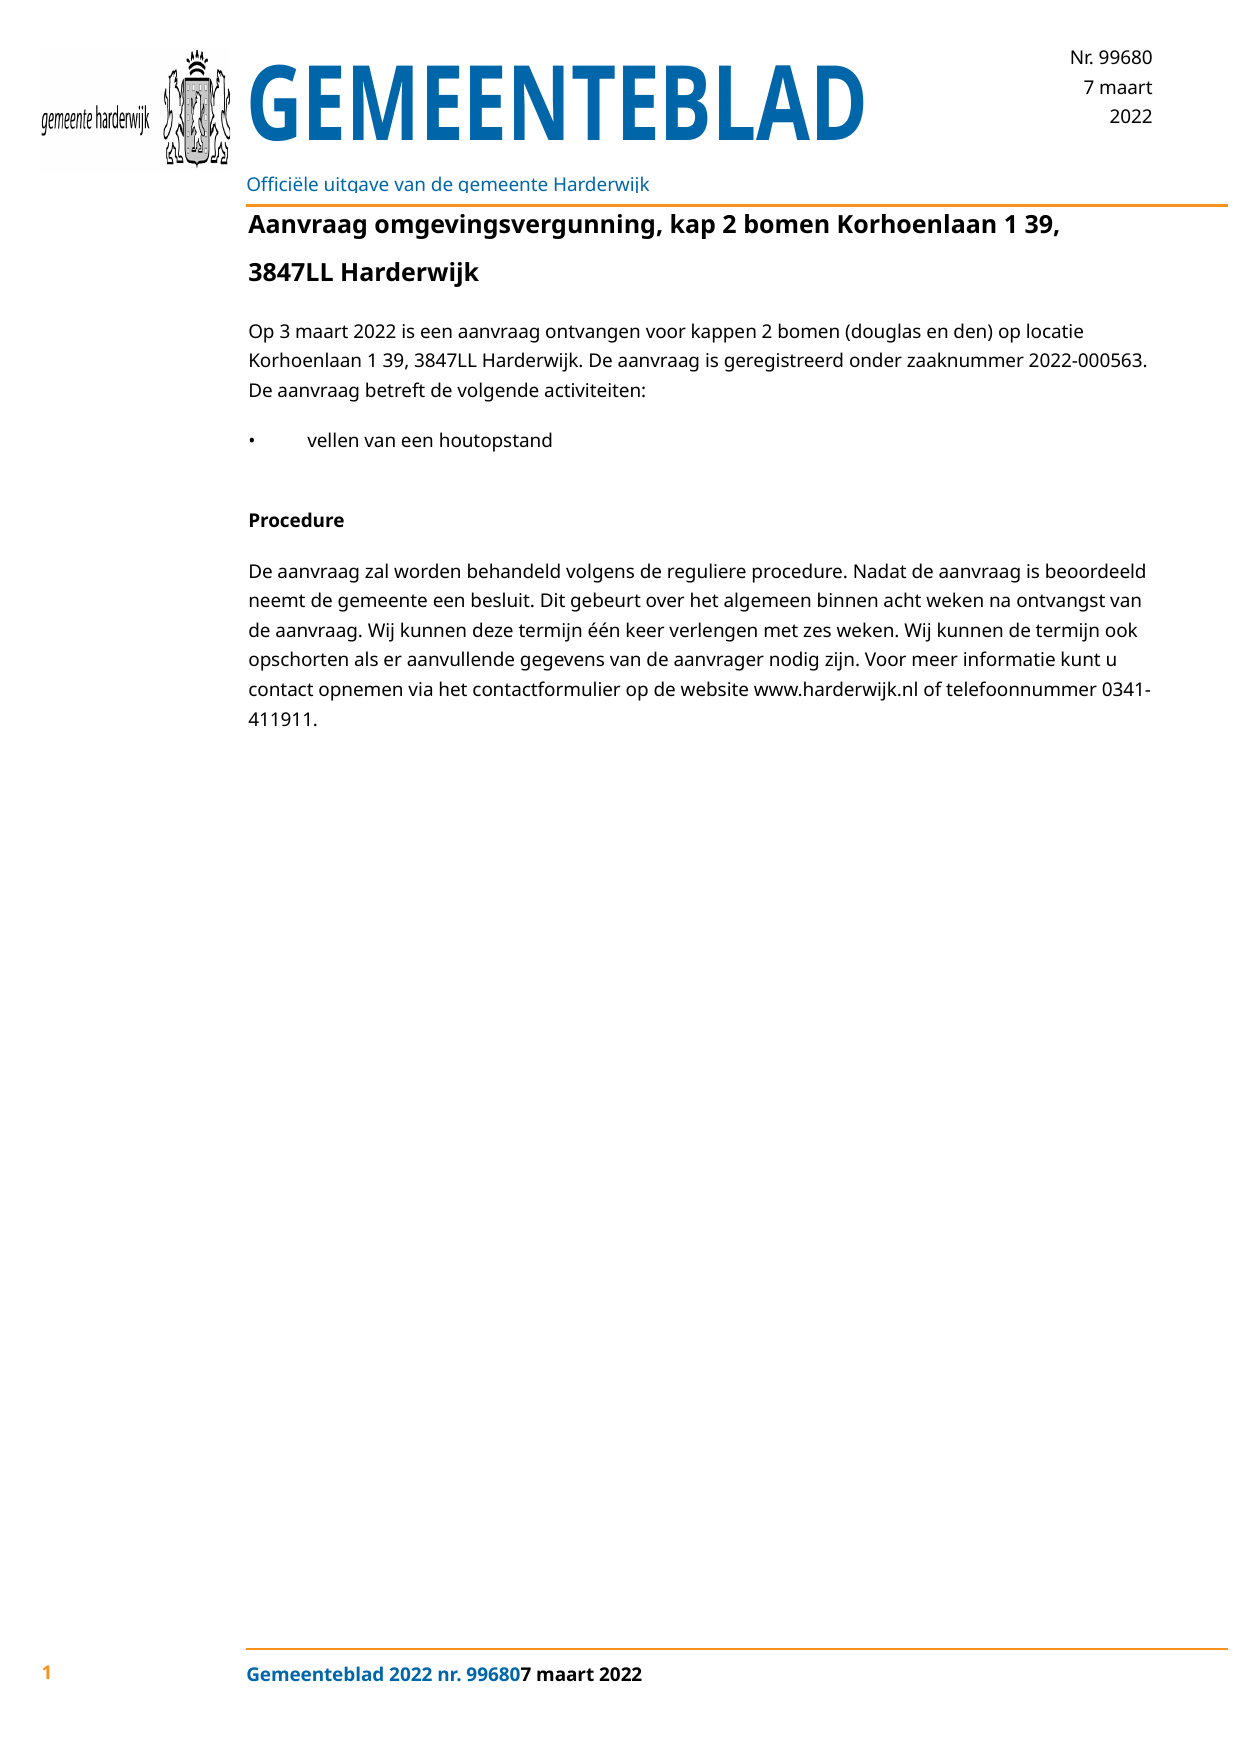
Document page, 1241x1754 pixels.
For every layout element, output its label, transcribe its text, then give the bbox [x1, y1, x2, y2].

picture [41, 47, 231, 172]
list vellen van een houtopstand [248, 427, 1152, 453]
text De aanvraag zal worden behandeld volgens de reguliere procedure. Nadat de aanvraag is beoordeeld neemt de gemeente een besluit. Dit gebeurt over het algemeen binnen acht weken na ontvangst van de aanvraag. Wij kunnen deze termijn één keer verlengen met zes weken. Wij kunnen de termijn ook opschorten als er aanvullende gegevens van de aanvrager nodig zijn. Voor meer informatie kunt u contact opnemen via het contactformulier op de website www.harderwijk.nl of telefoonnummer 0341-411911. [248, 558, 1152, 732]
text Aanvraag omgevingsvergunning, kap 2 bomen Korhoenlaan 1 39, 3847LL Harderwijk [248, 207, 1152, 288]
text Procedure [248, 507, 1152, 533]
text Op 3 maart 2022 is een aanvraag ontvangen voor kappen 2 bomen (douglas en den) op locatie Korhoenlaan 1 39, 3847LL Harderwijk. De aanvraag is geregistreerd onder zaaknummer 2022-000563. De aanvraag betreft de volgende activiteiten: [248, 318, 1152, 403]
